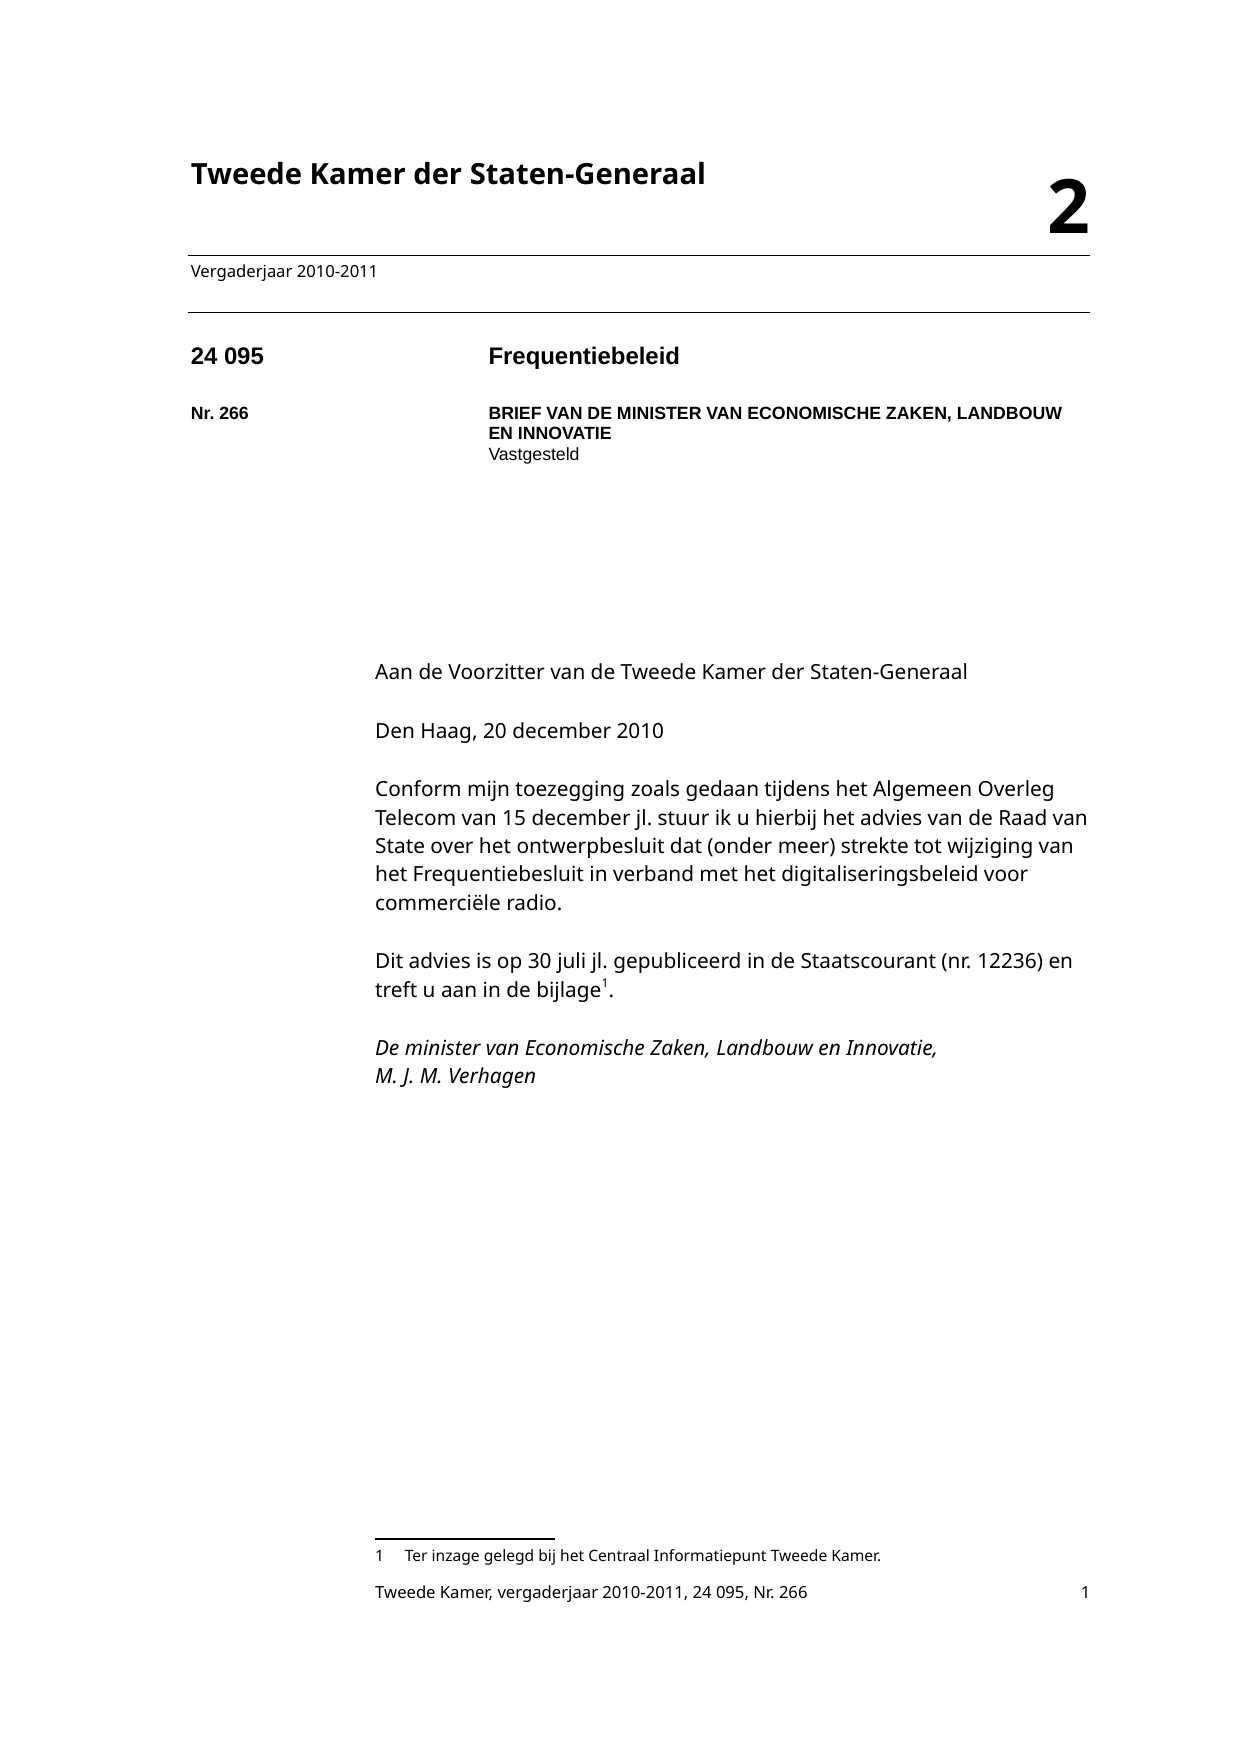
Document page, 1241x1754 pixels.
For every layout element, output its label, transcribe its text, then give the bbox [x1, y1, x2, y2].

text Conform mijn toezegging zoals gedaan tijdens het Algemeen Overleg Telecom van 15 december jl. stuur ik u hierbij het advies van de Raad van State over het ontwerpbesluit dat (onder meer) strekte tot wijziging van het Frequentiebesluit in verband met het digitaliseringsbeleid voor commerciële radio. [375, 774, 1090, 916]
table_cell Vergaderjaar 2010-2011 [188, 256, 485, 312]
table_cell [485, 256, 1090, 312]
table_cell Nr. 266 [188, 399, 485, 539]
text Dit advies is op 30 juli jl. gepubliceerd in de Staatscourant (nr. 12236) en treft u aan in de bijlage. [375, 946, 1090, 1003]
table_cell [188, 313, 485, 339]
table_cell Frequentiebeleid [485, 339, 1090, 399]
text Aan de Voorzitter van de Tweede Kamer der Staten-Generaal [375, 657, 1090, 686]
table_header Tweede Kamer der Staten-Generaal [188, 150, 909, 255]
table_header 2 [910, 150, 1090, 255]
text De minister van Economische Zaken, Landbouw en Innovatie, [375, 1033, 1090, 1062]
text M. J. M. Verhagen [375, 1062, 1090, 1090]
table_cell 24 095 [188, 339, 485, 399]
text Ter inzage gelegd bij het Centraal Informatiepunt Tweede Kamer. [375, 1538, 1090, 1566]
table_cell [485, 313, 1090, 339]
table_cell BRIEF VAN DE MINISTER VAN ECONOMISCHE ZAKEN, LANDBOUW EN INNOVATIE Vastgesteld [485, 399, 1090, 539]
text Den Haag, 20 december 2010 [375, 716, 1090, 744]
